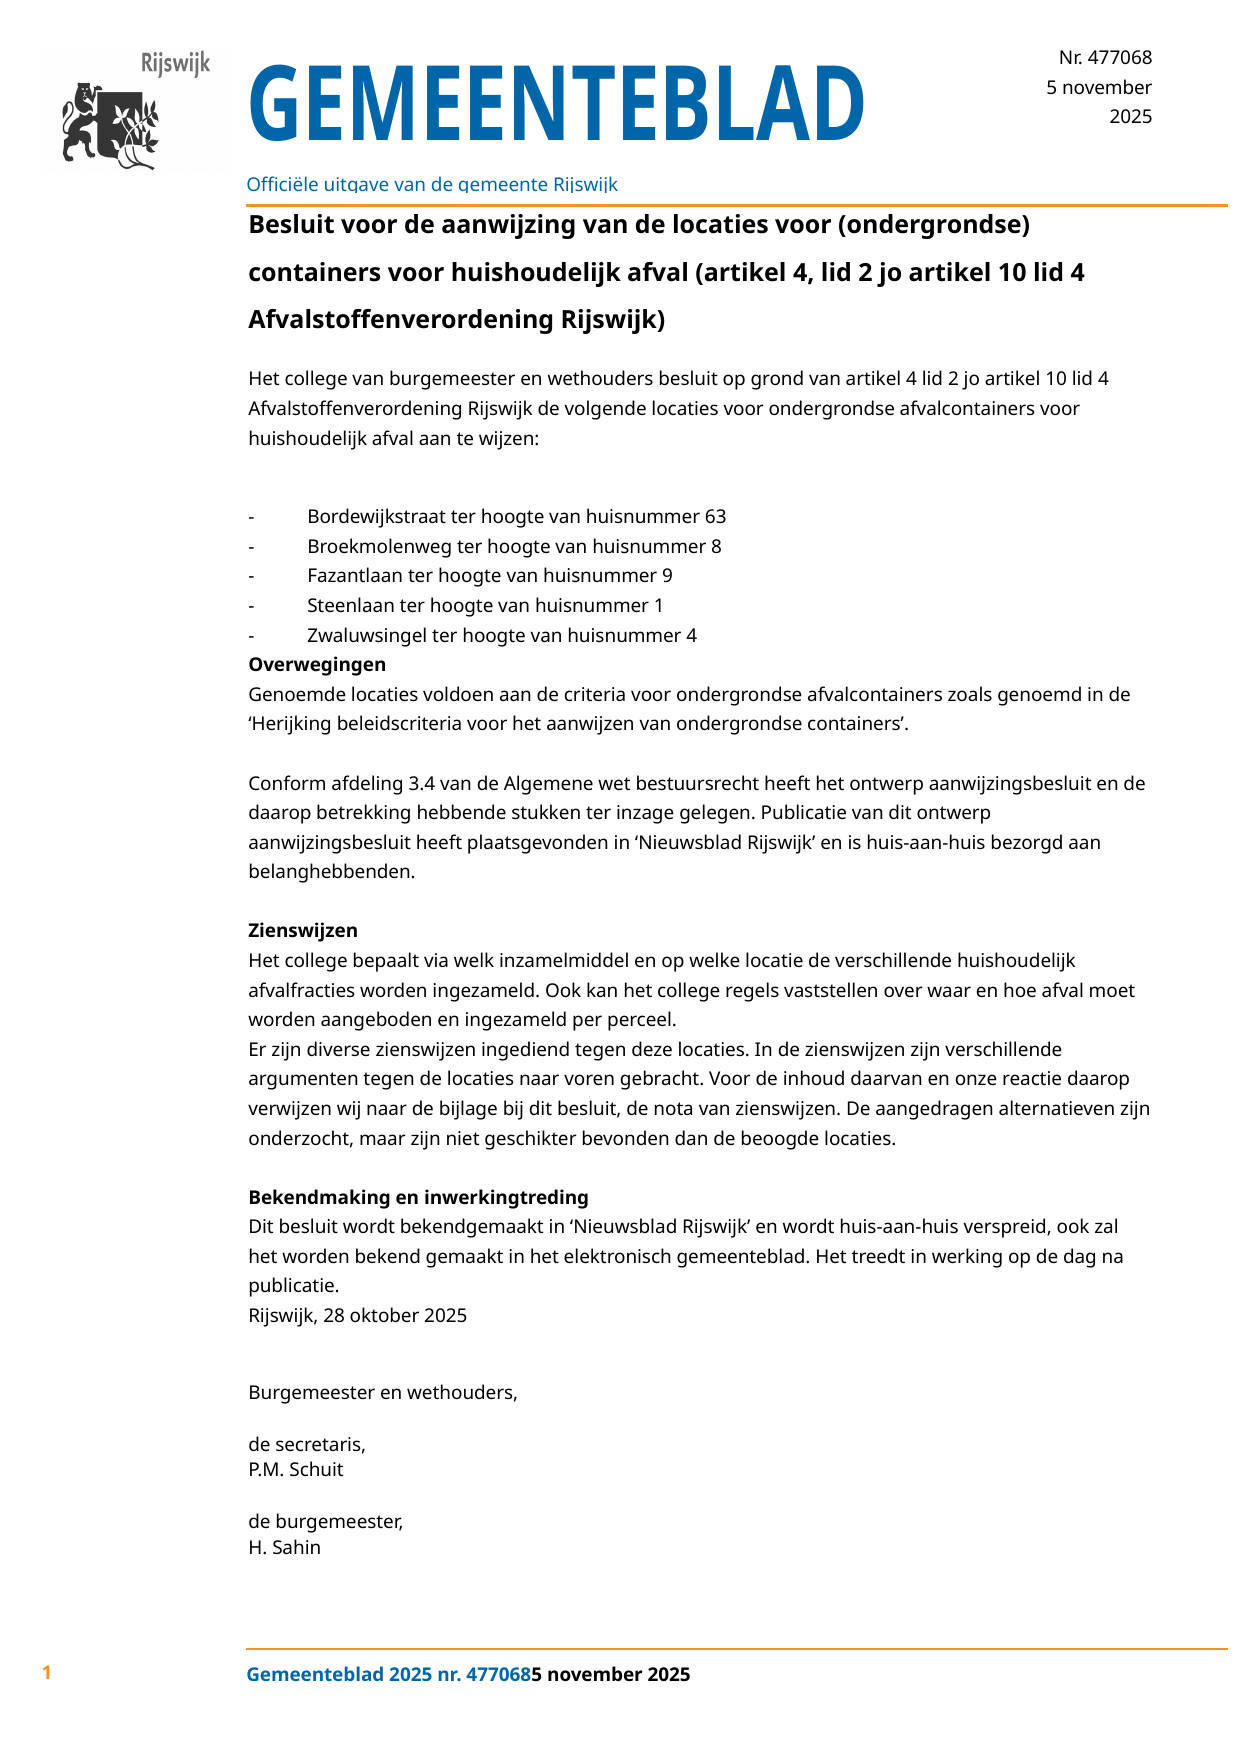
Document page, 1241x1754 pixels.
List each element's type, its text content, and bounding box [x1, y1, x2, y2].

text Dit besluit wordt bekendgemaakt in ‘Nieuwsblad Rijswijk’ en wordt huis-aan-huis verspreid, ook zal het worden bekend gemaakt in het elektronisch gemeenteblad. Het treedt in werking op de dag na publicatie. [248, 1213, 1152, 1298]
text de secretaris, [248, 1431, 1152, 1457]
text Genoemde locaties voldoen aan de criteria voor ondergrondse afvalcontainers zoals genoemd in de ‘Herijking beleidscriteria voor het aanwijzen van ondergrondse containers’. [248, 681, 1152, 736]
text Er zijn diverse zienswijzen ingediend tegen deze locaties. In de zienswijzen zijn verschillende argumenten tegen de locaties naar voren gebracht. Voor de inhoud daarvan en onze reactie daarop verwijzen wij naar de bijlage bij dit besluit, de nota van zienswijzen. De aangedragen alternatieven zijn onderzocht, maar zijn niet geschikter bevonden dan de beoogde locaties. [248, 1036, 1152, 1151]
text Bekendmaking en inwerkingtreding [248, 1184, 1152, 1210]
list Fazantlaan ter hoogte van huisnummer 9 [248, 563, 1152, 588]
picture [41, 47, 231, 172]
list Zwaluwsingel ter hoogte van huisnummer 4 [248, 622, 1152, 648]
text Besluit voor de aanwijzing van de locaties voor (ondergrondse) containers voor huishoudelijk afval (artikel 4, lid 2 jo artikel 10 lid 4 Afvalstoffenverordening Rijswijk) [248, 207, 1152, 336]
text de burgemeester, [248, 1508, 1152, 1534]
text H. Sahin [248, 1534, 1152, 1559]
text Rijswijk, 28 oktober 2025 [248, 1302, 1152, 1328]
text Conform afdeling 3.4 van de Algemene wet bestuursrecht heeft het ontwerp aanwijzingsbesluit en de daarop betrekking hebbende stukken ter inzage gelegen. Publicatie van dit ontwerp aanwijzingsbesluit heeft plaatsgevonden in ‘Nieuwsblad Rijswijk’ en is huis-aan-huis bezorgd aan belanghebbenden. [248, 770, 1152, 884]
text P.M. Schuit [248, 1457, 1152, 1482]
text Het college van burgemeester en wethouders besluit op grond van artikel 4 lid 2 jo artikel 10 lid 4 Afvalstoffenverordening Rijswijk de volgende locaties voor ondergrondse afvalcontainers voor huishoudelijk afval aan te wijzen: [248, 366, 1152, 450]
text Overwegingen [248, 651, 1152, 677]
text Zienswijzen [248, 918, 1152, 943]
text Het college bepaalt via welk inzamelmiddel en op welke locatie de verschillende huishoudelijk afvalfracties worden ingezameld. Ook kan het college regels vaststellen over waar en hoe afval moet worden aangeboden en ingezameld per perceel. [248, 947, 1152, 1032]
list Bordewijkstraat ter hoogte van huisnummer 63 [248, 503, 1152, 529]
list Broekmolenweg ter hoogte van huisnummer 8 [248, 533, 1152, 559]
text Burgemeester en wethouders, [248, 1379, 1152, 1405]
list Steenlaan ter hoogte van huisnummer 1 [248, 592, 1152, 618]
